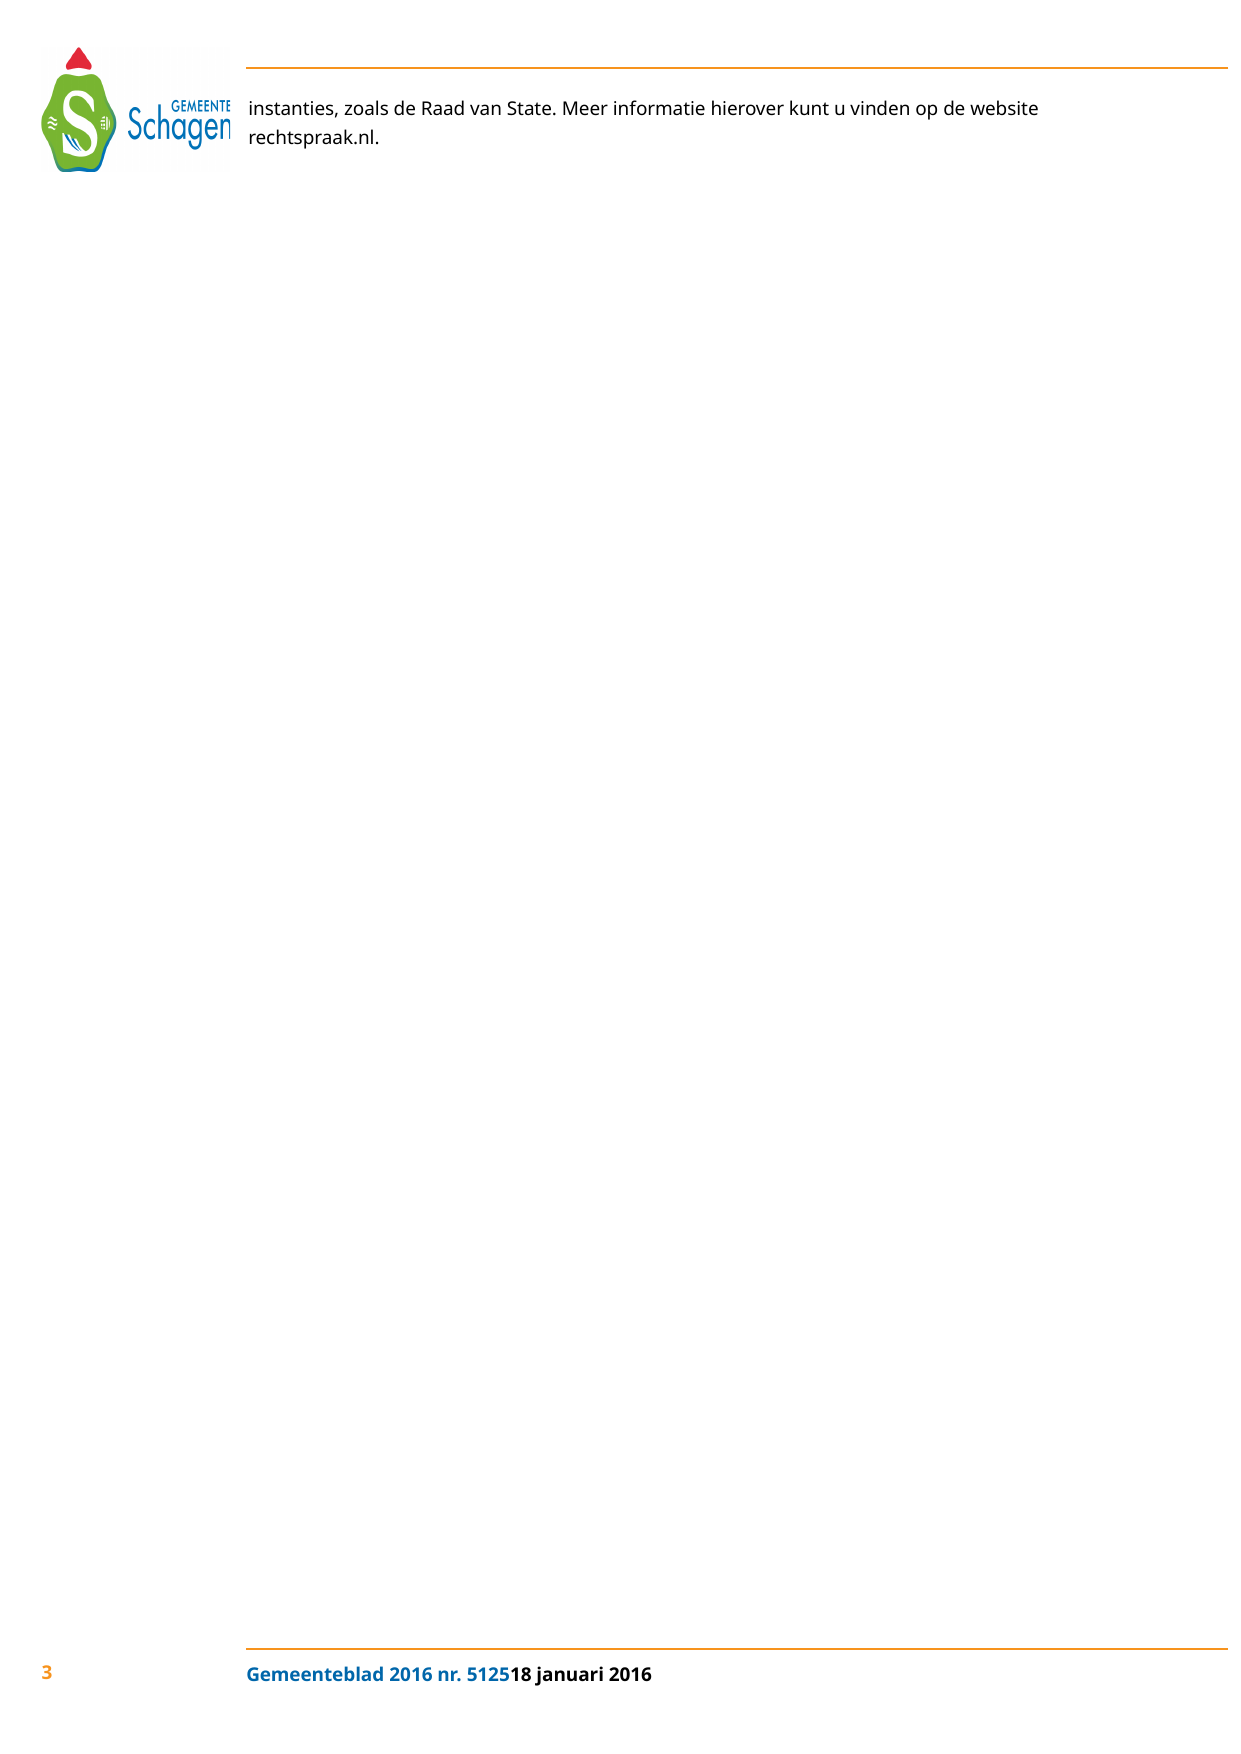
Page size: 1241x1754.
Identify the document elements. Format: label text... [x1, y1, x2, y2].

text instanties, zoals de Raad van State. Meer informatie hierover kunt u vinden op de website rechtspraak.nl. [248, 95, 1152, 150]
picture [41, 47, 231, 172]
